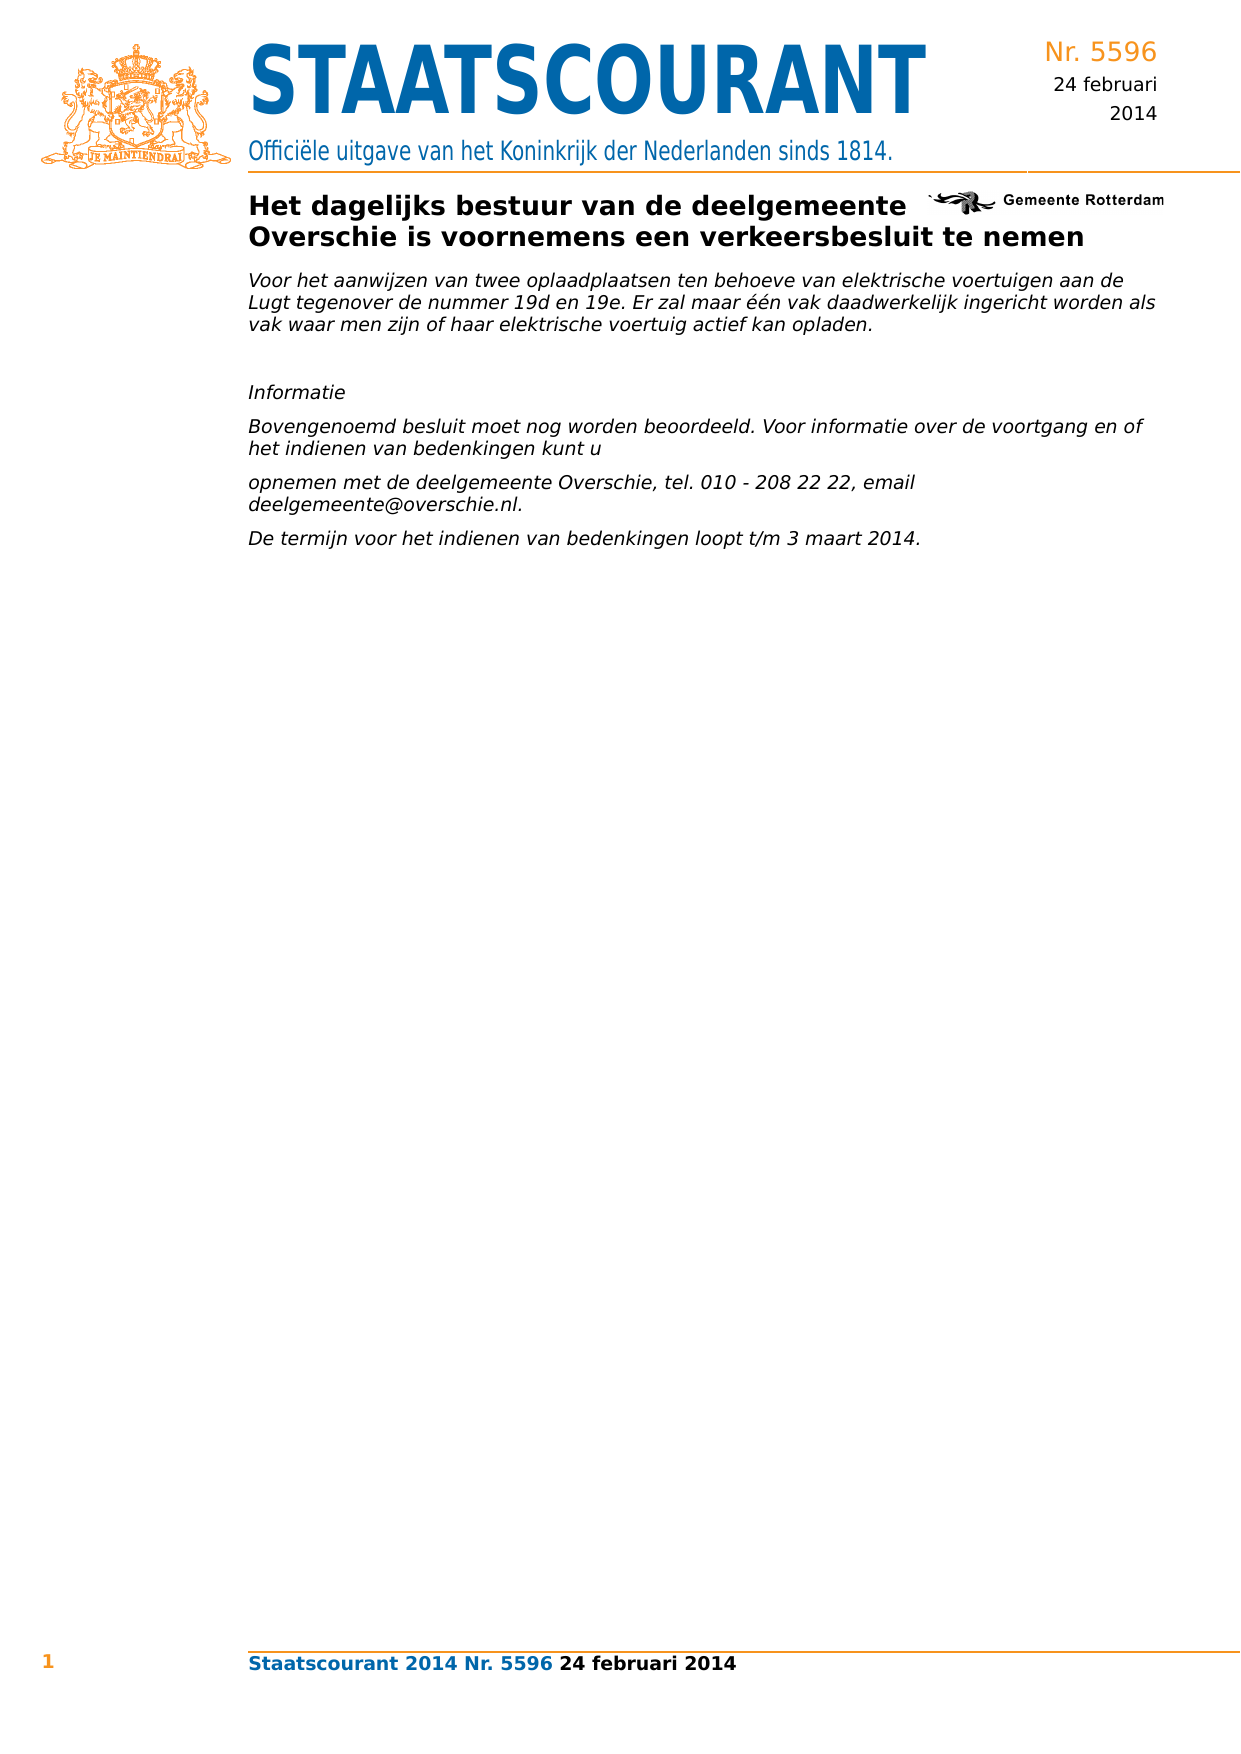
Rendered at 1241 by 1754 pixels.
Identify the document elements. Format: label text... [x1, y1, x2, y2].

picture [41, 44, 231, 169]
text Voor het aanwijzen van twee oplaadplaatsen ten behoeve van elektrische voertuigen aan de Lugt tegenover de nummer 19d en 19e. Er zal maar één vak daadwerkelijk ingericht worden als vak waar men zijn of haar elektrische voertuig actief kan opladen. [248, 270, 1163, 336]
picture [927, 190, 1164, 215]
text Informatie [248, 382, 1163, 404]
text opnemen met de deelgemeente Overschie, tel. 010 - 208 22 22, email deelgemeente@overschie.nl. [248, 472, 1163, 516]
subtitle Het dagelijks bestuur van de deelgemeente Overschie is voornemens een verkeersbesluit te nemen [248, 191, 1163, 253]
text Bovengenoemd besluit moet nog worden beoordeeld. Voor informatie over de voortgang en of het indienen van bedenkingen kunt u [248, 416, 1163, 460]
text De termijn voor het indienen van bedenkingen loopt t/m 3 maart 2014. [248, 527, 1163, 549]
